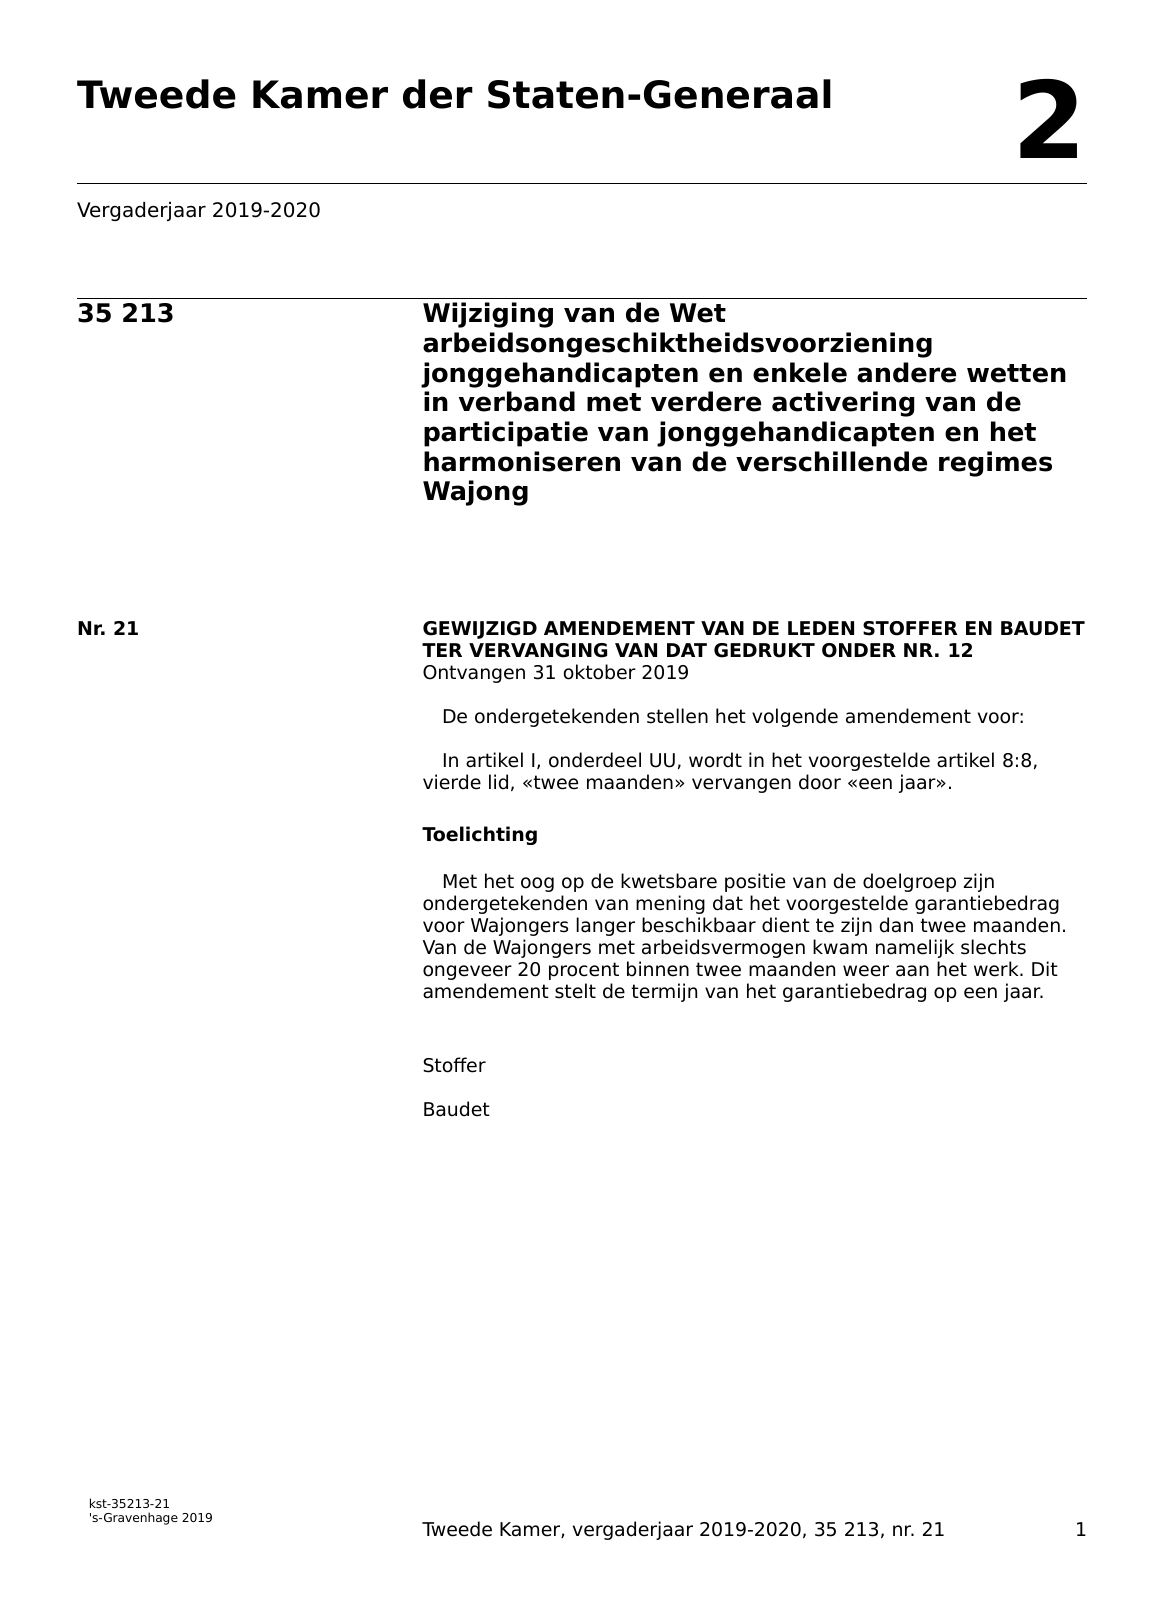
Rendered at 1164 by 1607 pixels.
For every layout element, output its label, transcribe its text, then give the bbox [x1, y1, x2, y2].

text In artikel I, onderdeel UU, wordt in het voorgestelde artikel 8:8, vierde lid, «twee maanden» vervangen door «een jaar». [422, 750, 1087, 794]
table_header Tweede Kamer der Staten-Generaal [77, 59, 886, 183]
subtitle 35 213 Wijziging van de Wet arbeidsongeschiktheidsvoorziening jonggehandicapten en enkele andere wetten in verband met verdere activering van de participatie van jonggehandicapten en het harmoniseren van de verschillende regimes Wajong [77, 299, 1087, 507]
text Met het oog op de kwetsbare positie van de doelgroep zijn ondergetekenden van mening dat het voorgestelde garantiebedrag voor Wajongers langer beschikbaar dient te zijn dan twee maanden. Van de Wajongers met arbeidsvermogen kwam namelijk slechts ongeveer 20 procent binnen twee maanden weer aan het werk. Dit amendement stelt de termijn van het garantiebedrag op een jaar. [422, 871, 1087, 1003]
text Ontvangen 31 oktober 2019 [422, 662, 1087, 684]
text Stoffer Baudet [422, 1033, 1087, 1121]
text kst-35213-21 [88, 1497, 323, 1511]
text 's-Gravenhage 2019 [88, 1511, 323, 1525]
subtitle Nr. 21 GEWIJZIGD AMENDEMENT VAN DE LEDEN STOFFER EN BAUDET TER VERVANGING VAN DAT GEDRUKT ONDER NR. 12 [77, 618, 1087, 662]
table_cell Vergaderjaar 2019-2020 [77, 184, 1087, 298]
text De ondergetekenden stellen het volgende amendement voor: [422, 706, 1087, 728]
table_header 2 [886, 59, 1087, 183]
subtitle Toelichting [422, 824, 1087, 846]
